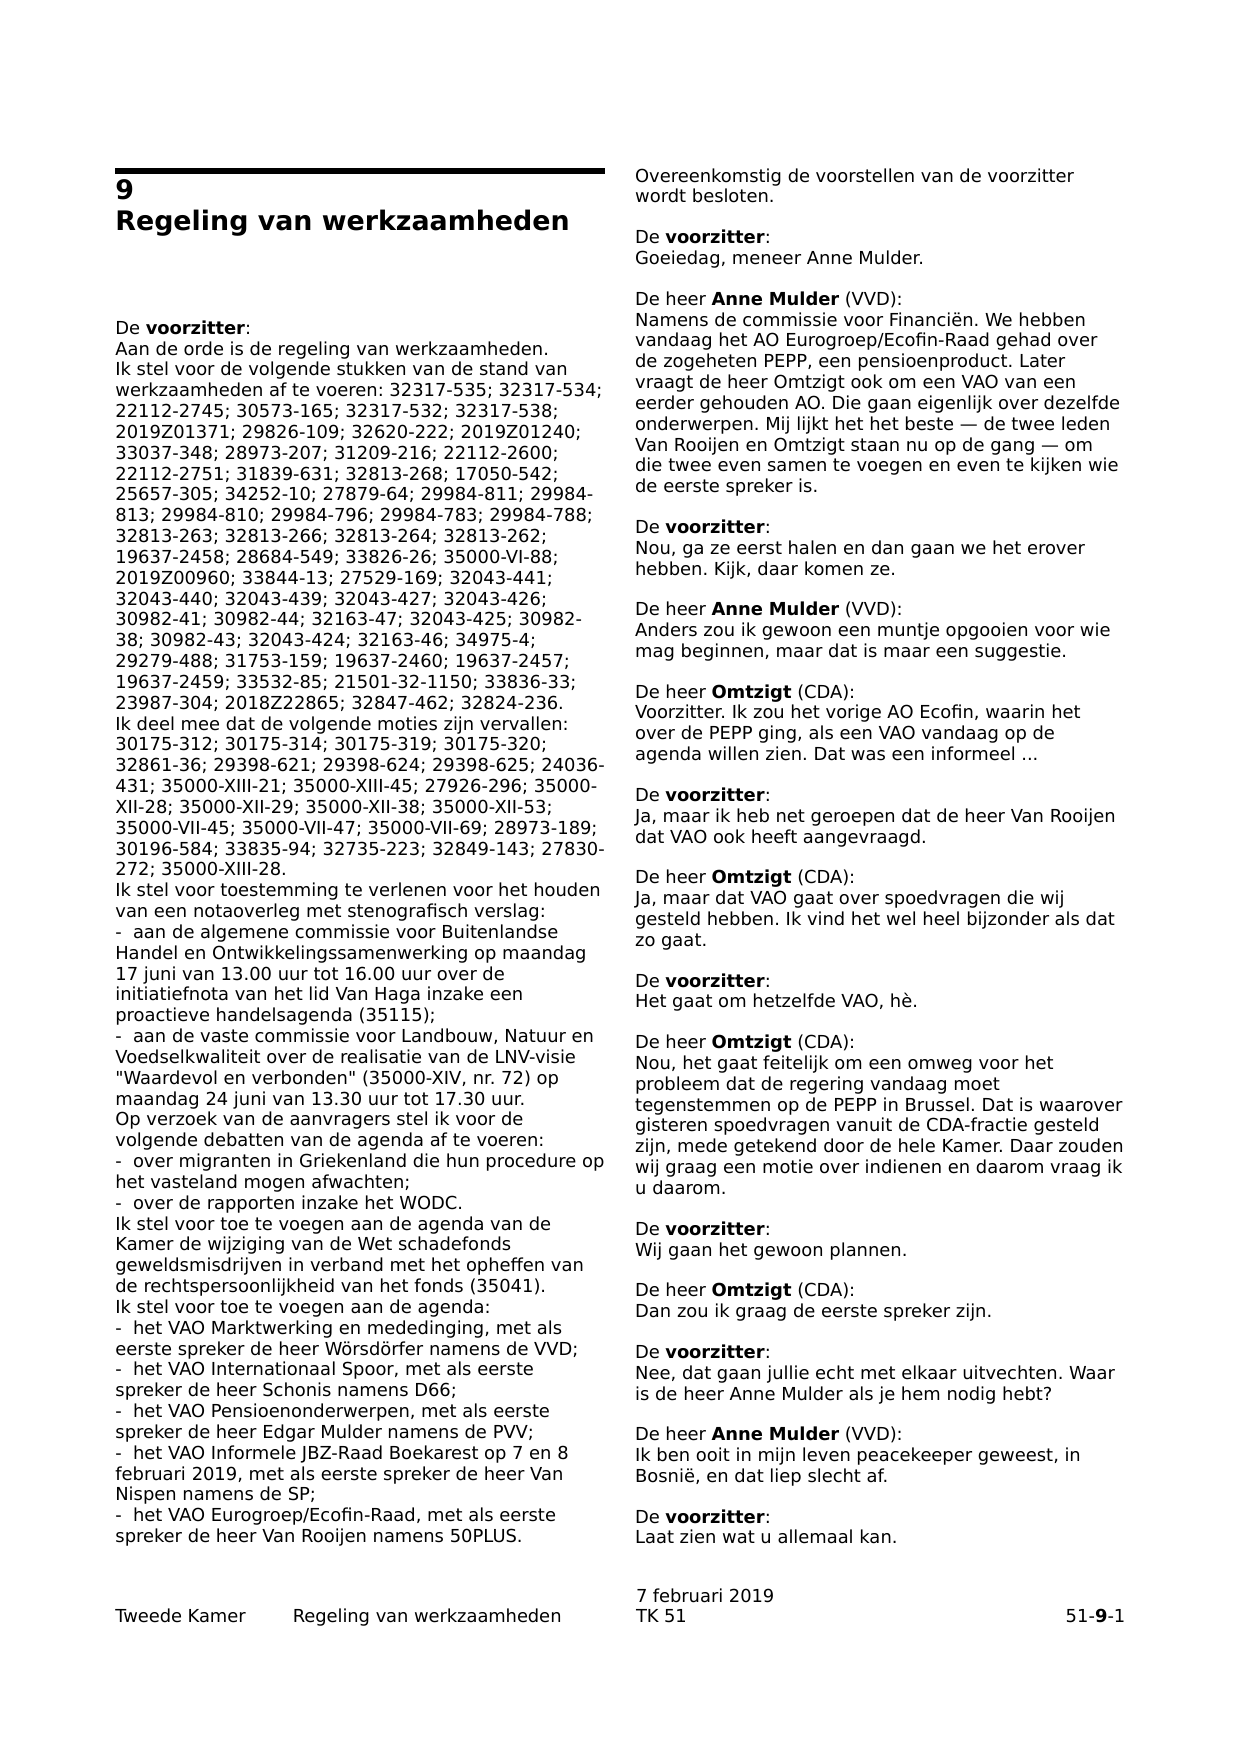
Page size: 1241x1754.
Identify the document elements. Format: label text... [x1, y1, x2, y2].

text De voorzitter: [635, 517, 1125, 537]
list het VAO Eurogroep/Ecofin-Raad, met als eerste spreker de heer Van Rooijen namens 50PLUS. [115, 1505, 605, 1547]
text De voorzitter: [115, 318, 605, 338]
text De heer Omtzigt (CDA): [635, 682, 1125, 702]
list over migranten in Griekenland die hun procedure op het vasteland mogen afwachten; [115, 1151, 605, 1192]
text Aan de orde is de regeling van werkzaamheden. [115, 338, 605, 359]
list aan de vaste commissie voor Landbouw, Natuur en Voedselkwaliteit over de realisatie van de LNV-visie "Waardevol en verbonden" (35000-XIV, nr. 72) op maandag 24 juni van 13.30 uur tot 17.30 uur. [115, 1026, 605, 1109]
text Nou, het gaat feitelijk om een omweg voor het probleem dat de regering vandaag moet tegenstemmen op de PEPP in Brussel. Dat is waarover gisteren spoedvragen vanuit de CDA-fractie gesteld zijn, mede getekend door de hele Kamer. Daar zouden wij graag een motie over indienen en daarom vraag ik u daarom. [635, 1053, 1125, 1198]
text De heer Anne Mulder (VVD): [635, 599, 1125, 620]
text De voorzitter: [635, 1506, 1125, 1527]
text De voorzitter: [635, 227, 1125, 248]
text Ik stel voor toe te voegen aan de agenda van de Kamer de wijziging van de Wet schadefonds geweldsmisdrijven in verband met het opheffen van de rechtspersoonlijkheid van het fonds (35041). [115, 1213, 605, 1297]
text De voorzitter: [635, 970, 1125, 991]
list het VAO Informele JBZ-Raad Boekarest op 7 en 8 februari 2019, met als eerste spreker de heer Van Nispen namens de SP; [115, 1442, 605, 1505]
text Anders zou ik gewoon een muntje opgooien voor wie mag beginnen, maar dat is maar een suggestie. [635, 620, 1125, 662]
text Ik stel voor toestemming te verlenen voor het houden van een notaoverleg met stenografisch verslag: [115, 880, 605, 922]
text De heer Omtzigt (CDA): [635, 1032, 1125, 1053]
text De voorzitter: [635, 785, 1125, 806]
list aan de algemene commissie voor Buitenlandse Handel en Ontwikkelingssamenwerking op maandag 17 juni van 13.00 uur tot 16.00 uur over de initiatiefnota van het lid Van Haga inzake een proactieve handelsagenda (35115); [115, 922, 605, 1026]
list het VAO Pensioenonderwerpen, met als eerste spreker de heer Edgar Mulder namens de PVV; [115, 1401, 605, 1442]
text Laat zien wat u allemaal kan. [635, 1527, 1125, 1548]
text Nou, ga ze eerst halen en dan gaan we het erover hebben. Kijk, daar komen ze. [635, 537, 1125, 579]
title 9 Regeling van werkzaamheden [115, 174, 605, 237]
text Het gaat om hetzelfde VAO, hè. [635, 991, 1125, 1012]
text Nee, dat gaan jullie echt met elkaar uitvechten. Waar is de heer Anne Mulder als je hem nodig hebt? [635, 1362, 1125, 1404]
list het VAO Marktwerking en mededinging, met als eerste spreker de heer Wörsdörfer namens de VVD; [115, 1317, 605, 1359]
list het VAO Internationaal Spoor, met als eerste spreker de heer Schonis namens D66; [115, 1359, 605, 1401]
text Ja, maar dat VAO gaat over spoedvragen die wij gesteld hebben. Ik vind het wel heel bijzonder als dat zo gaat. [635, 888, 1125, 950]
text Overeenkomstig de voorstellen van de voorzitter wordt besloten. [635, 165, 1125, 207]
text De voorzitter: [635, 1342, 1125, 1362]
text De heer Omtzigt (CDA): [635, 1280, 1125, 1301]
text Ik stel voor toe te voegen aan de agenda: [115, 1297, 605, 1317]
text De heer Anne Mulder (VVD): [635, 1424, 1125, 1445]
text Ik stel voor de volgende stukken van de stand van werkzaamheden af te voeren: 32317-535; 32317-534; 22112-2745; 30573-165; 32317-532; 32317-538; 2019Z01371; 29826-109; 32620-222; 2019Z01240; 33037-348; 28973-207; 31209-216; 22112-2600; 22112-2751; 31839-631; 32813-268; 17050-542; 25657-305; 34252-10; 27879-64; 29984-811; 29984-813; 29984-810; 29984-796; 29984-783; 29984-788; 32813-263; 32813-266; 32813-264; 32813-262; 19637-2458; 28684-549; 33826-26; 35000-VI-88; 2019Z00960; 33844-13; 27529-169; 32043-441; 32043-440; 32043-439; 32043-427; 32043-426; 30982-41; 30982-44; 32163-47; 32043-425; 30982-38; 30982-43; 32043-424; 32163-46; 34975-4; 29279-488; 31753-159; 19637-2460; 19637-2457; 19637-2459; 33532-85; 21501-32-1150; 33836-33; 23987-304; 2018Z22865; 32847-462; 32824-236. [115, 359, 605, 713]
text Ik ben ooit in mijn leven peacekeeper geweest, in Bosnië, en dat liep slecht af. [635, 1445, 1125, 1486]
text De voorzitter: [635, 1218, 1125, 1239]
text Dan zou ik graag de eerste spreker zijn. [635, 1301, 1125, 1322]
text Goeiedag, meneer Anne Mulder. [635, 248, 1125, 268]
text Op verzoek van de aanvragers stel ik voor de volgende debatten van de agenda af te voeren: [115, 1109, 605, 1151]
text Ja, maar ik heb net geroepen dat de heer Van Rooijen dat VAO ook heeft aangevraagd. [635, 806, 1125, 847]
text De heer Anne Mulder (VVD): [635, 288, 1125, 309]
text Voorzitter. Ik zou het vorige AO Ecofin, waarin het over de PEPP ging, als een VAO vandaag op de agenda willen zien. Dat was een informeel ... [635, 702, 1125, 765]
text Wij gaan het gewoon plannen. [635, 1239, 1125, 1260]
text Ik deel mee dat de volgende moties zijn vervallen: 30175-312; 30175-314; 30175-319; 30175-320; 32861-36; 29398-621; 29398-624; 29398-625; 24036-431; 35000-XIII-21; 35000-XIII-45; 27926-296; 35000-XII-28; 35000-XII-29; 35000-XII-38; 35000-XII-53; 35000-VII-45; 35000-VII-47; 35000-VII-69; 28973-189; 30196-584; 33835-94; 32735-223; 32849-143; 27830-272; 35000-XIII-28. [115, 713, 605, 880]
list over de rapporten inzake het WODC. [115, 1192, 605, 1213]
text De heer Omtzigt (CDA): [635, 867, 1125, 888]
text Namens de commissie voor Financiën. We hebben vandaag het AO Eurogroep/Ecofin-Raad gehad over de zogeheten PEPP, een pensioenproduct. Later vraagt de heer Omtzigt ook om een VAO van een eerder gehouden AO. Die gaan eigenlijk over dezelfde onderwerpen. Mij lijkt het het beste — de twee leden Van Rooijen en Omtzigt staan nu op de gang — om die twee even samen te voegen en even te kijken wie de eerste spreker is. [635, 309, 1125, 497]
